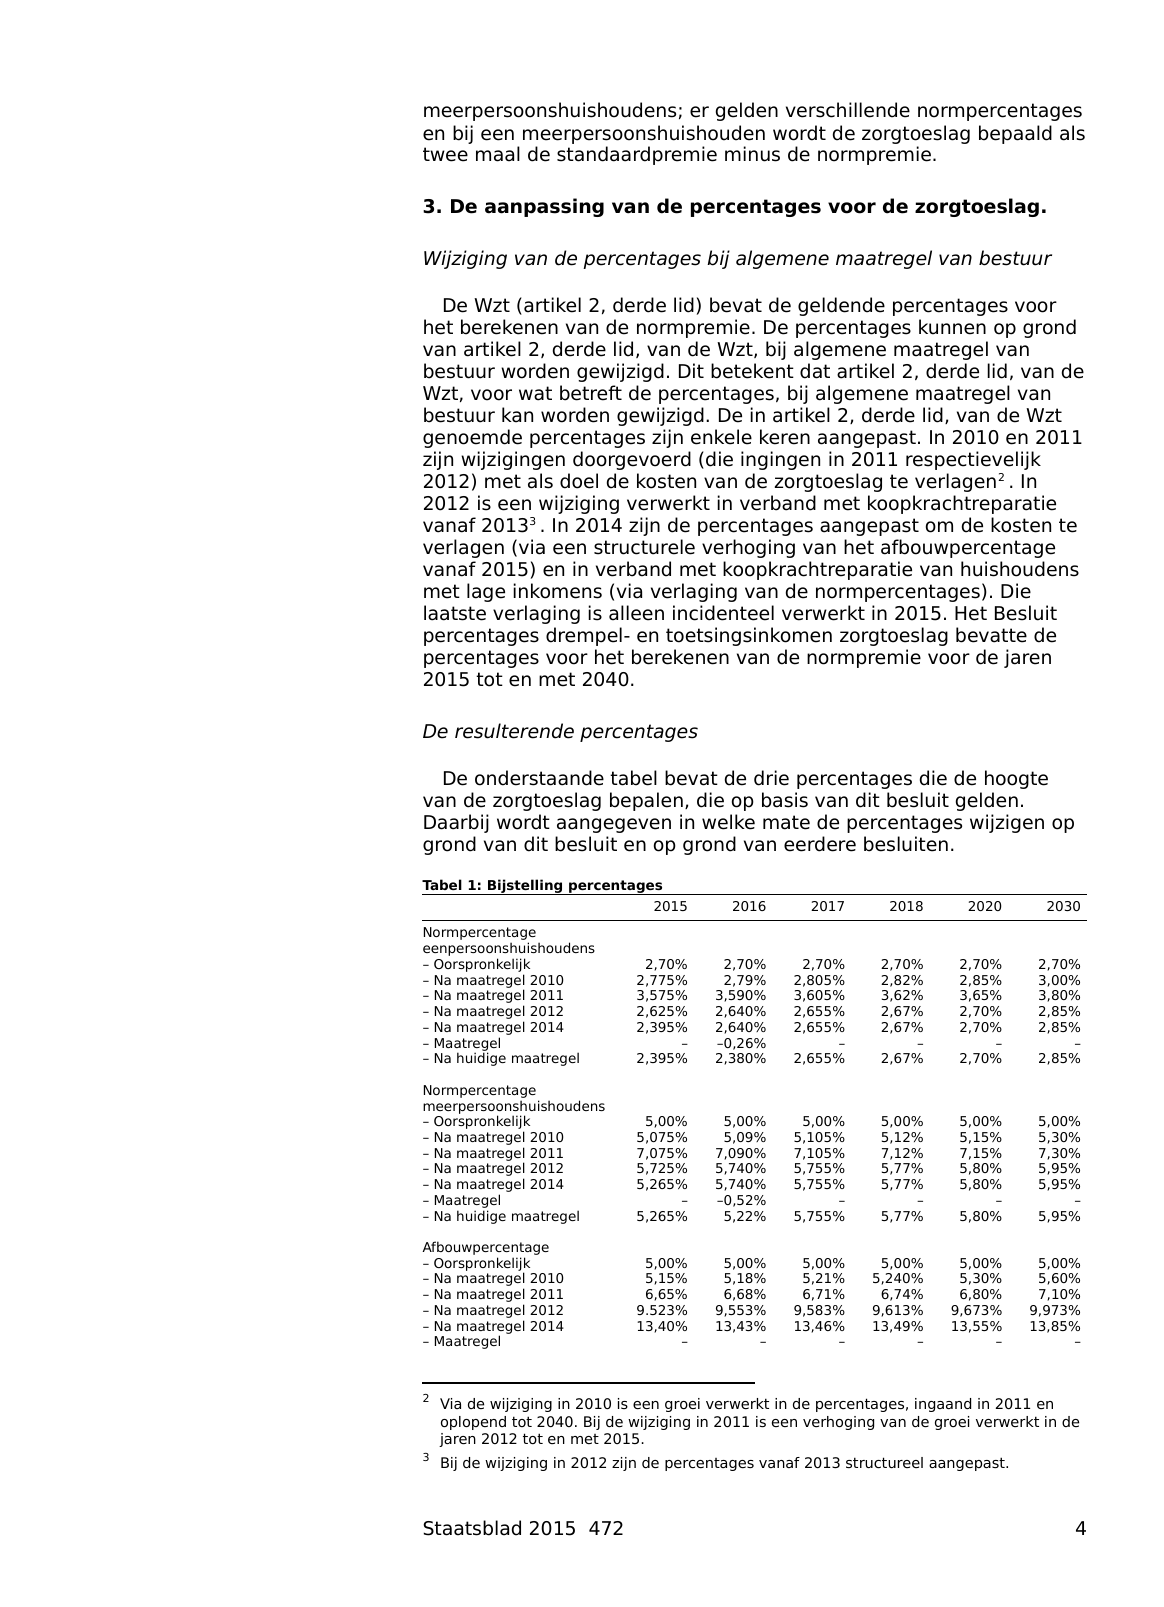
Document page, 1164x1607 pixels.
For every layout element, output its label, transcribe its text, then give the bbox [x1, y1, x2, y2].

table_cell 5,00% [615, 1114, 694, 1130]
table_cell 5,95% [1008, 1161, 1087, 1177]
table_cell 2,85% [929, 973, 1008, 988]
table_cell 5,18% [694, 1271, 772, 1287]
text Bij de wijziging in 2012 zijn de percentages vanaf 2013 structureel aangepast. [422, 1451, 1087, 1473]
table_cell 2030 [1008, 895, 1087, 919]
table_cell – [772, 1193, 851, 1208]
table_cell – Na huidige maatregel [422, 1209, 615, 1224]
table_header Tabel 1: Bijstelling percentages [422, 878, 1087, 893]
table_cell 6,65% [615, 1287, 694, 1303]
table_cell – Maatregel [422, 1035, 615, 1051]
table_cell 7,075% [615, 1146, 694, 1161]
table_cell 2,655% [772, 1004, 851, 1020]
table_cell 2,380% [694, 1051, 772, 1067]
table_cell 2,70% [694, 957, 772, 972]
table_cell [694, 1083, 772, 1114]
table_cell 2,640% [694, 1020, 772, 1035]
table_cell 2020 [929, 895, 1008, 919]
table_cell 5,15% [615, 1271, 694, 1287]
table_cell 5,77% [851, 1161, 929, 1177]
table_cell [615, 1224, 694, 1240]
table_cell 3,00% [1008, 973, 1087, 988]
table_cell 2,85% [1008, 1004, 1087, 1020]
table_cell 5,00% [929, 1256, 1008, 1271]
table_cell 13,49% [851, 1319, 929, 1334]
table_cell 2,67% [851, 1051, 929, 1067]
table_cell [615, 1240, 694, 1256]
table_cell 3,80% [1008, 988, 1087, 1004]
table_cell 5,075% [615, 1130, 694, 1146]
table_cell 6,68% [694, 1287, 772, 1303]
text De Wzt (artikel 2, derde lid) bevat de geldende percentages voor het berekenen van de normpremie. De percentages kunnen op grond van artikel 2, derde lid, van de Wzt, bij algemene maatregel van bestuur worden gewijzigd. Dit betekent dat artikel 2, derde lid, van de Wzt, voor wat betreft de percentages, bij algemene maatregel van bestuur kan worden gewijzigd. De in artikel 2, derde lid, van de Wzt genoemde percentages zijn enkele keren aangepast. In 2010 en 2011 zijn wijzigingen doorgevoerd (die ingingen in 2011 respectievelijk 2012) met als doel de kosten van de zorgtoeslag te verlagen. In 2012 is een wijziging verwerkt in verband met koopkrachtreparatie vanaf 2013. In 2014 zijn de percentages aangepast om de kosten te verlagen (via een structurele verhoging van het afbouwpercentage vanaf 2015) en in verband met koopkrachtreparatie van huishoudens met lage inkomens (via verlaging van de normpercentages). Die laatste verlaging is alleen incidenteel verwerkt in 2015. Het Besluit percentages drempel- en toetsingsinkomen zorgtoeslag bevatte de percentages voor het berekenen van de normpremie voor de jaren 2015 tot en met 2040. [422, 295, 1087, 691]
table_cell – Na maatregel 2011 [422, 1287, 615, 1303]
table_cell 2,70% [929, 1004, 1008, 1020]
table_cell 5,30% [929, 1271, 1008, 1287]
table_cell [1008, 1224, 1087, 1240]
table_cell – [694, 1334, 772, 1350]
table_cell [929, 921, 1008, 957]
table_cell 5,240% [851, 1271, 929, 1287]
table_cell [929, 1224, 1008, 1240]
table_cell – Maatregel [422, 1193, 615, 1208]
table_cell 5,80% [929, 1177, 1008, 1193]
table_cell – [1008, 1035, 1087, 1051]
table_cell 5,12% [851, 1130, 929, 1146]
table_cell 2,775% [615, 973, 694, 988]
table_cell 9,613% [851, 1303, 929, 1318]
table_cell – Oorspronkelijk [422, 957, 615, 972]
table_cell –0,52% [694, 1193, 772, 1208]
table_cell 6,74% [851, 1287, 929, 1303]
table_cell 2,70% [929, 1051, 1008, 1067]
table_cell 2,70% [851, 957, 929, 972]
table_cell [851, 1083, 929, 1114]
table_cell 5,00% [1008, 1256, 1087, 1271]
table_cell [694, 921, 772, 957]
table_cell 5,00% [615, 1256, 694, 1271]
table_cell – [615, 1035, 694, 1051]
table_cell 5,00% [929, 1114, 1008, 1130]
table_cell 2,70% [615, 957, 694, 972]
table_cell – Na maatregel 2014 [422, 1319, 615, 1334]
table_cell 5,95% [1008, 1177, 1087, 1193]
table_cell Normpercentage eenpersoonshuishoudens [422, 921, 615, 957]
table_cell – Oorspronkelijk [422, 1256, 615, 1271]
table_cell 6,80% [929, 1287, 1008, 1303]
table_cell 5,60% [1008, 1271, 1087, 1287]
table_cell [772, 1083, 851, 1114]
table_cell 2,395% [615, 1020, 694, 1035]
table_cell – [851, 1035, 929, 1051]
table_cell 13,43% [694, 1319, 772, 1334]
table_cell [772, 1224, 851, 1240]
table_cell Afbouwpercentage [422, 1240, 615, 1256]
table_cell 5,30% [1008, 1130, 1087, 1146]
table_cell 5,740% [694, 1177, 772, 1193]
table_cell [772, 921, 851, 957]
table_cell 7,30% [1008, 1146, 1087, 1161]
table_cell 7,105% [772, 1146, 851, 1161]
table_cell 7,12% [851, 1146, 929, 1161]
table_cell – [929, 1035, 1008, 1051]
table_cell – [615, 1193, 694, 1208]
table_cell – Na maatregel 2010 [422, 973, 615, 988]
table_cell 2,85% [1008, 1051, 1087, 1067]
table_cell Normpercentage meerpersoonshuishoudens [422, 1083, 615, 1114]
table_cell 13,85% [1008, 1319, 1087, 1334]
table_cell [929, 1240, 1008, 1256]
table_cell 5,77% [851, 1209, 929, 1224]
table_cell 2018 [851, 895, 929, 919]
table_cell 13,46% [772, 1319, 851, 1334]
table_cell –0,26% [694, 1035, 772, 1051]
table_cell 2,67% [851, 1004, 929, 1020]
table_cell 2,67% [851, 1020, 929, 1035]
table_cell 5,265% [615, 1209, 694, 1224]
subtitle 3. De aanpassing van de percentages voor de zorgtoeslag. [422, 196, 1087, 218]
table_cell 2015 [615, 895, 694, 919]
table_cell [422, 1224, 615, 1240]
table_cell [694, 1224, 772, 1240]
table_cell – [851, 1334, 929, 1350]
table_cell [422, 895, 615, 919]
table_cell [851, 921, 929, 957]
text Via de wijziging in 2010 is een groei verwerkt in de percentages, ingaand in 2011 en oplopend tot 2040. Bij de wijziging in 2011 is een verhoging van de groei verwerkt in de jaren 2012 tot en met 2015. [422, 1392, 1087, 1448]
subtitle De resulterende percentages [422, 721, 1087, 743]
table_cell [615, 1067, 694, 1083]
table_cell 5,80% [929, 1161, 1008, 1177]
table_cell 5,09% [694, 1130, 772, 1146]
table_cell – Na maatregel 2012 [422, 1161, 615, 1177]
table_cell 2,82% [851, 973, 929, 988]
table_cell – Na maatregel 2012 [422, 1303, 615, 1318]
table_cell [929, 1083, 1008, 1114]
table_cell 5,00% [851, 1256, 929, 1271]
table_cell 3,575% [615, 988, 694, 1004]
table_cell 2016 [694, 895, 772, 919]
table_cell 2,640% [694, 1004, 772, 1020]
table_cell 5,15% [929, 1130, 1008, 1146]
table_cell – [772, 1035, 851, 1051]
table_cell – [772, 1334, 851, 1350]
table_cell [772, 1067, 851, 1083]
table_cell [1008, 1083, 1087, 1114]
table_cell – Na maatregel 2010 [422, 1271, 615, 1287]
table_cell 5,00% [772, 1256, 851, 1271]
table_cell [929, 1067, 1008, 1083]
table_cell [1008, 1067, 1087, 1083]
table_cell 5,265% [615, 1177, 694, 1193]
table_cell [422, 1067, 615, 1083]
table_cell – [929, 1334, 1008, 1350]
table_cell 9.523% [615, 1303, 694, 1318]
table_cell – [1008, 1193, 1087, 1208]
table_cell – Maatregel [422, 1334, 615, 1350]
table_cell 2,85% [1008, 1020, 1087, 1035]
table_cell 2,70% [772, 957, 851, 972]
table_cell 5,22% [694, 1209, 772, 1224]
table_cell 2,395% [615, 1051, 694, 1067]
table_cell – Na maatregel 2014 [422, 1020, 615, 1035]
table_cell – Na maatregel 2012 [422, 1004, 615, 1020]
table_cell 2,70% [1008, 957, 1087, 972]
table_cell 5,00% [694, 1256, 772, 1271]
table_cell – Na huidige maatregel [422, 1051, 615, 1067]
table_cell 2,79% [694, 973, 772, 988]
table_cell 5,00% [851, 1114, 929, 1130]
table_cell 13,55% [929, 1319, 1008, 1334]
table_cell [1008, 1240, 1087, 1256]
table_cell 2,70% [929, 1020, 1008, 1035]
table_cell [851, 1240, 929, 1256]
table_cell [772, 1240, 851, 1256]
text De onderstaande tabel bevat de drie percentages die de hoogte van de zorgtoeslag bepalen, die op basis van dit besluit gelden. Daarbij wordt aangegeven in welke mate de percentages wijzigen op grond van dit besluit en op grond van eerdere besluiten. [422, 768, 1087, 856]
table_cell 5,740% [694, 1161, 772, 1177]
table_cell [851, 1224, 929, 1240]
table_cell 9,583% [772, 1303, 851, 1318]
table_cell 9,973% [1008, 1303, 1087, 1318]
table_cell [615, 921, 694, 957]
table_cell – Na maatregel 2010 [422, 1130, 615, 1146]
table_cell 13,40% [615, 1319, 694, 1334]
table_cell 3,590% [694, 988, 772, 1004]
table_cell 5,80% [929, 1209, 1008, 1224]
table_cell – [615, 1334, 694, 1350]
table_cell 7,15% [929, 1146, 1008, 1161]
subtitle Wijziging van de percentages bij algemene maatregel van bestuur [422, 248, 1087, 270]
table_cell 5,95% [1008, 1209, 1087, 1224]
table_cell 3,62% [851, 988, 929, 1004]
table_cell 5,725% [615, 1161, 694, 1177]
table_cell 9,673% [929, 1303, 1008, 1318]
table_cell – Na maatregel 2014 [422, 1177, 615, 1193]
table_cell 5,21% [772, 1271, 851, 1287]
table_cell 5,00% [694, 1114, 772, 1130]
table_cell 3,65% [929, 988, 1008, 1004]
text meerpersoonshuishoudens; er gelden verschillende normpercentages en bij een meerpersoonshuishouden wordt de zorgtoeslag bepaald als twee maal de standaardpremie minus de normpremie. [422, 100, 1087, 166]
table_cell 7,090% [694, 1146, 772, 1161]
table_cell 5,105% [772, 1130, 851, 1146]
table_cell 2,655% [772, 1051, 851, 1067]
table_cell 3,605% [772, 988, 851, 1004]
table_cell 5,755% [772, 1209, 851, 1224]
table_cell – Oorspronkelijk [422, 1114, 615, 1130]
table_cell 5,77% [851, 1177, 929, 1193]
table_cell – Na maatregel 2011 [422, 988, 615, 1004]
table_cell 2,70% [929, 957, 1008, 972]
table_cell 2017 [772, 895, 851, 919]
table_cell – [1008, 1334, 1087, 1350]
table_cell 5,755% [772, 1177, 851, 1193]
table_cell 2,625% [615, 1004, 694, 1020]
table_cell 2,655% [772, 1020, 851, 1035]
table_cell 5,00% [772, 1114, 851, 1130]
table_cell 5,00% [1008, 1114, 1087, 1130]
table_cell [851, 1067, 929, 1083]
table_cell 5,755% [772, 1161, 851, 1177]
table_cell – Na maatregel 2011 [422, 1146, 615, 1161]
table_cell 6,71% [772, 1287, 851, 1303]
table_cell [694, 1067, 772, 1083]
table_cell 9,553% [694, 1303, 772, 1318]
table_cell – [929, 1193, 1008, 1208]
table_cell [694, 1240, 772, 1256]
table_cell 7,10% [1008, 1287, 1087, 1303]
table_cell [1008, 921, 1087, 957]
table_cell 2,805% [772, 973, 851, 988]
table_cell – [851, 1193, 929, 1208]
table_cell [615, 1083, 694, 1114]
